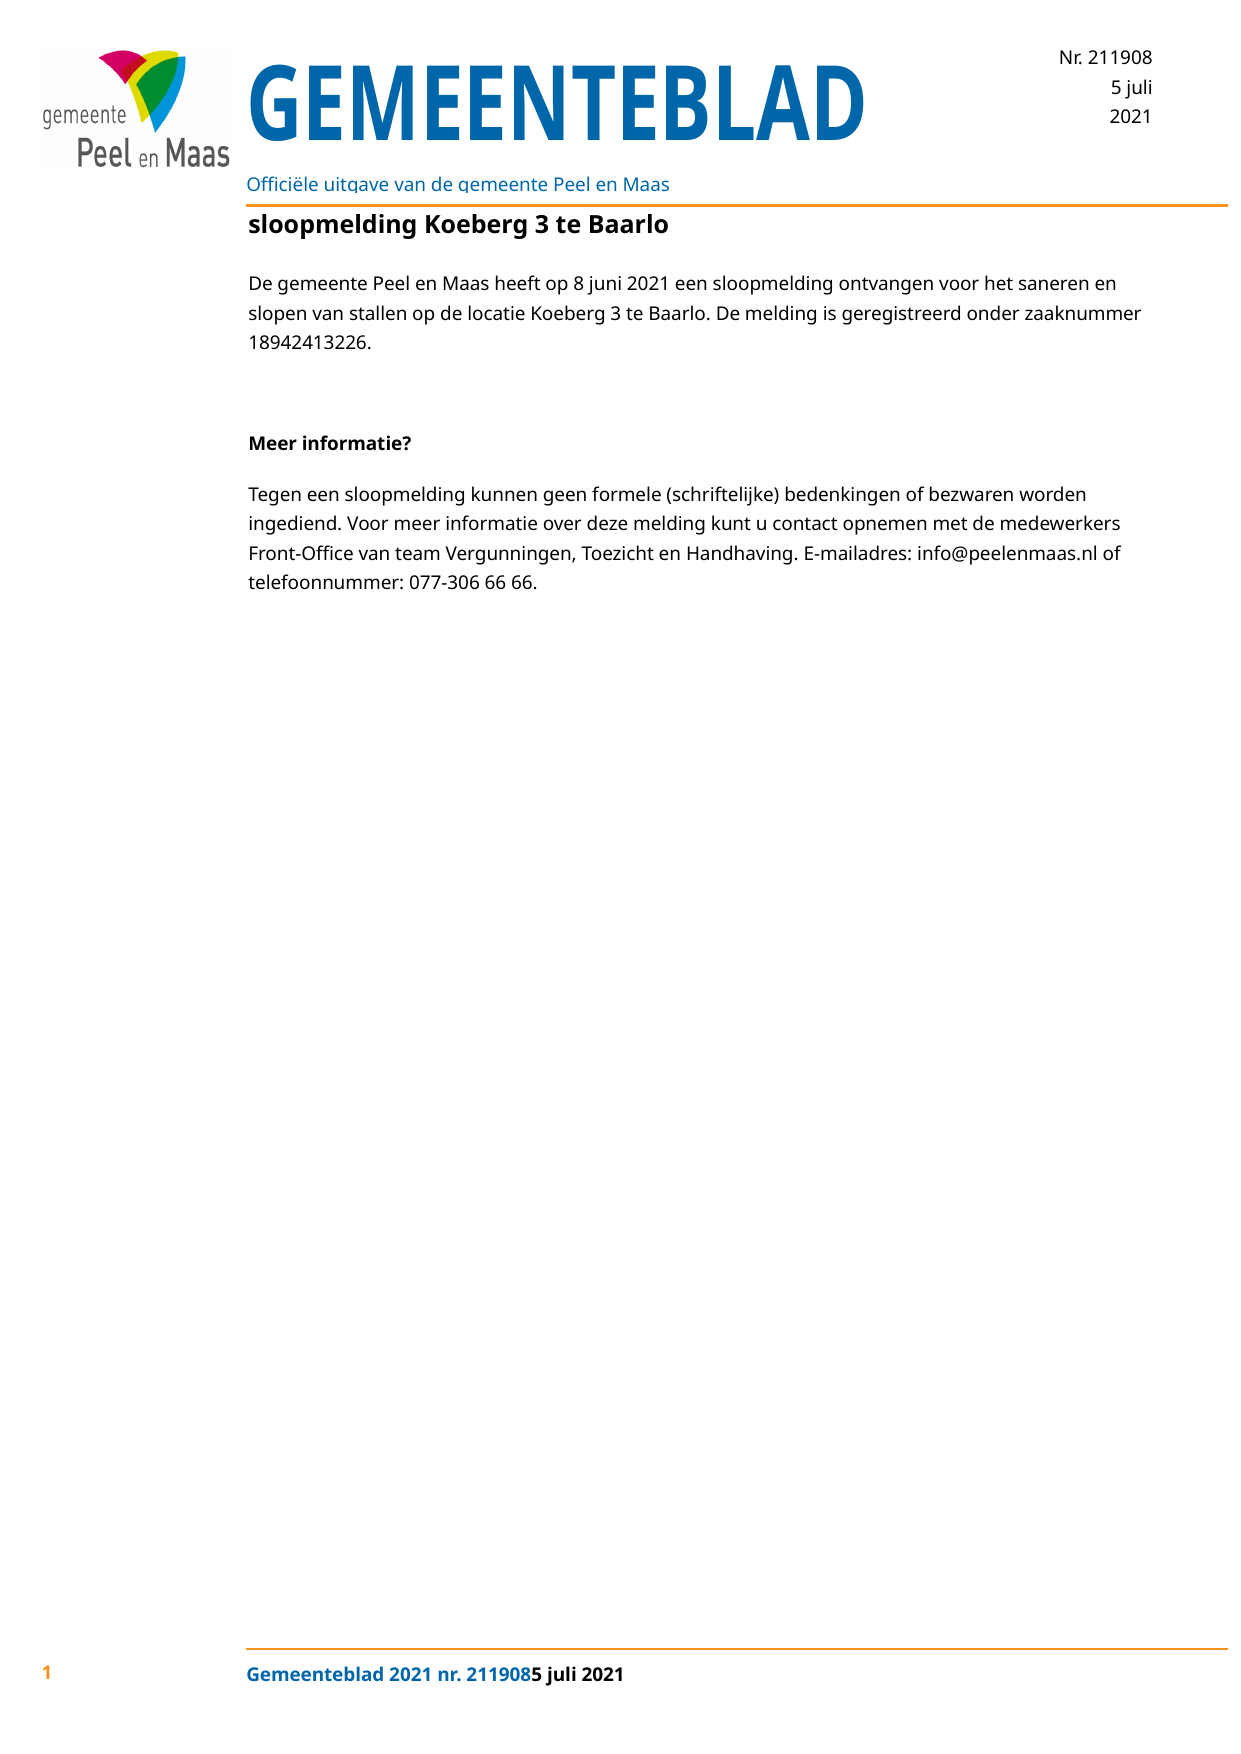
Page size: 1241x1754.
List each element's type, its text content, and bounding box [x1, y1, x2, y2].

text Tegen een sloopmelding kunnen geen formele (schriftelijke) bedenkingen of bezwaren worden ingediend. Voor meer informatie over deze melding kunt u contact opnemen met de medewerkers Front-Office van team Vergunningen, Toezicht en Handhaving. E-mailadres: info@peelenmaas.nl of telefoonnummer: 077-306 66 66. [248, 481, 1152, 595]
text sloopmelding Koeberg 3 te Baarlo [248, 207, 1152, 241]
picture [41, 47, 231, 172]
text Meer informatie? [248, 430, 1152, 456]
text De gemeente Peel en Maas heeft op 8 juni 2021 een sloopmelding ontvangen voor het saneren en slopen van stallen op de locatie Koeberg 3 te Baarlo. De melding is geregistreerd onder zaaknummer 18942413226. [248, 270, 1152, 355]
